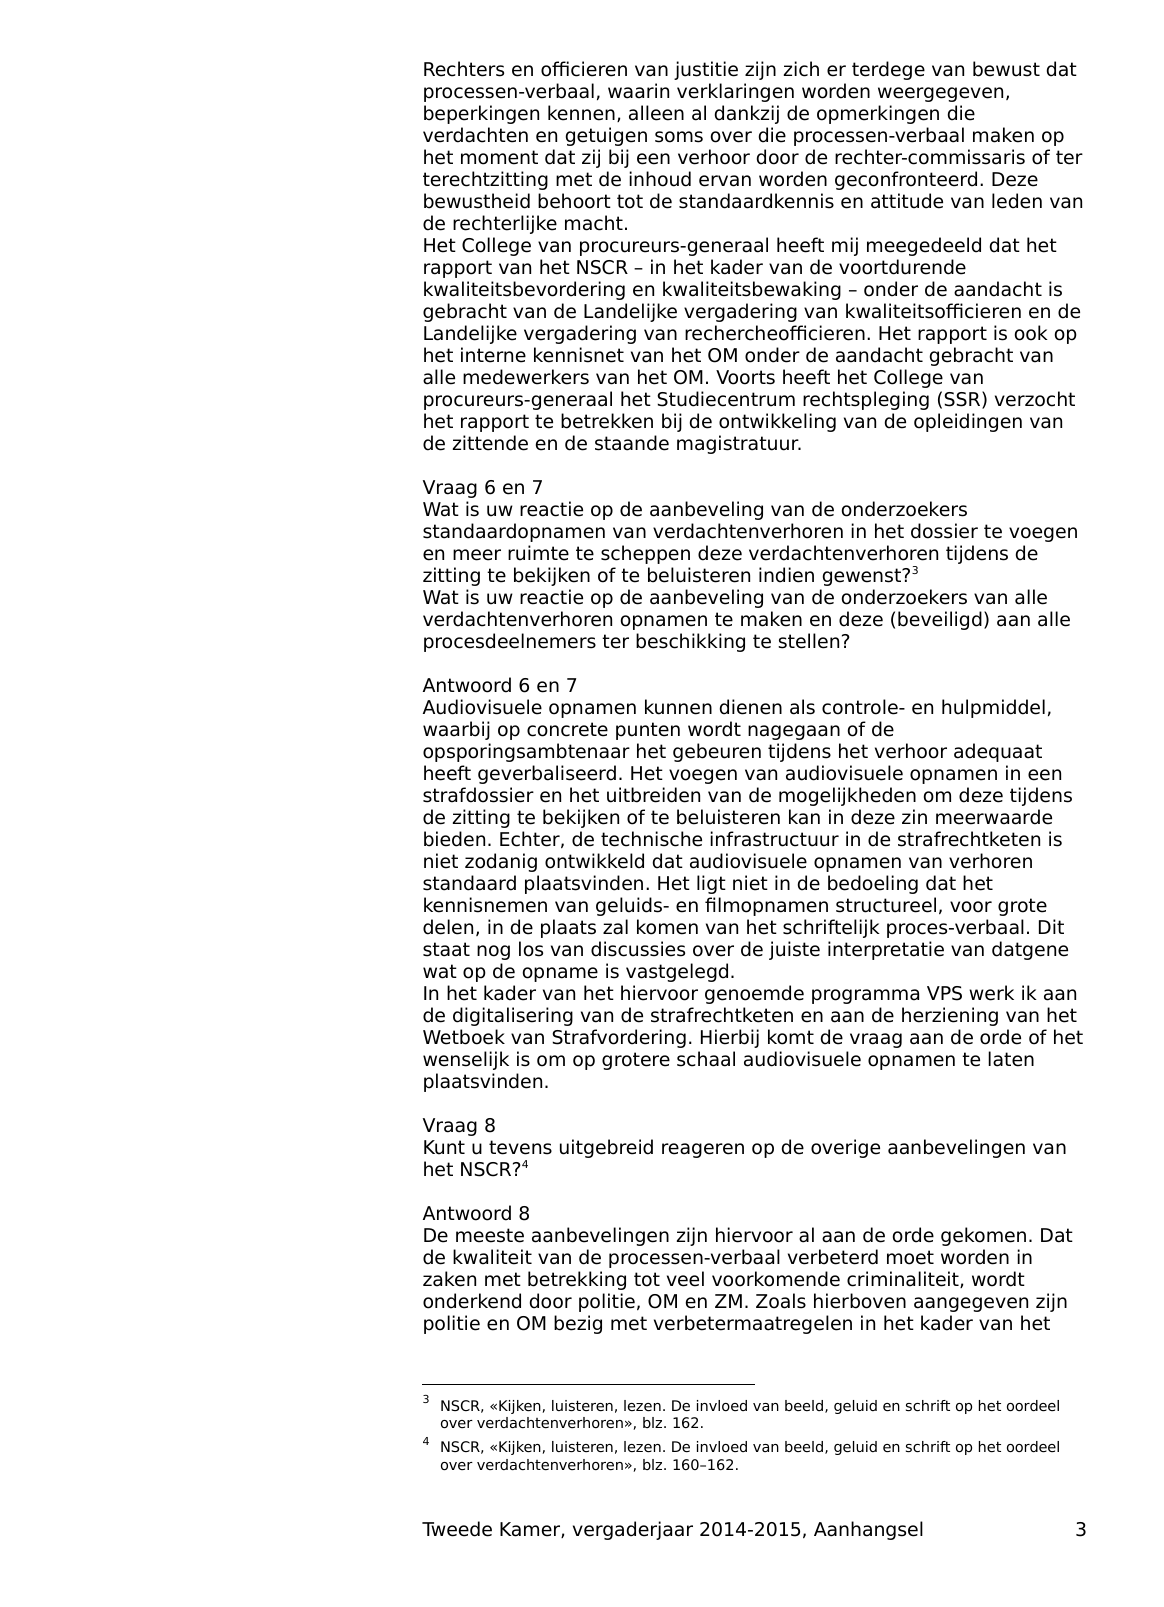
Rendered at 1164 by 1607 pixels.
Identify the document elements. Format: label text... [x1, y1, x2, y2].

text Antwoord 8 [422, 1203, 1087, 1225]
text Vraag 6 en 7 [422, 477, 1087, 499]
text Het College van procureurs-generaal heeft mij meegedeeld dat het rapport van het NSCR – in het kader van de voortdurende kwaliteitsbevordering en kwaliteitsbewaking – onder de aandacht is gebracht van de Landelijke vergadering van kwaliteitsofficieren en de Landelijke vergadering van rechercheofficieren. Het rapport is ook op het interne kennisnet van het OM onder de aandacht gebracht van alle medewerkers van het OM. Voorts heeft het College van procureurs-generaal het Studiecentrum rechtspleging (SSR) verzocht het rapport te betrekken bij de ontwikkeling van de opleidingen van de zittende en de staande magistratuur. [422, 235, 1087, 455]
text Antwoord 6 en 7 [422, 675, 1087, 697]
text Wat is uw reactie op de aanbeveling van de onderzoekers van alle verdachtenverhoren opnamen te maken en deze (beveiligd) aan alle procesdeelnemers ter beschikking te stellen? [422, 587, 1087, 653]
text Kunt u tevens uitgebreid reageren op de overige aanbevelingen van het NSCR? [422, 1137, 1087, 1181]
text In het kader van het hiervoor genoemde programma VPS werk ik aan de digitalisering van de strafrechtketen en aan de herziening van het Wetboek van Strafvordering. Hierbij komt de vraag aan de orde of het wenselijk is om op grotere schaal audiovisuele opnamen te laten plaatsvinden. [422, 983, 1087, 1092]
text De meeste aanbevelingen zijn hiervoor al aan de orde gekomen. Dat de kwaliteit van de processen-verbaal verbeterd moet worden in zaken met betrekking tot veel voorkomende criminaliteit, wordt onderkend door politie, OM en ZM. Zoals hierboven aangegeven zijn politie en OM bezig met verbetermaatregelen in het kader van het [422, 1225, 1087, 1335]
text NSCR, «Kijken, luisteren, lezen. De invloed van beeld, geluid en schrift op het oordeel over verdachtenverhoren», blz. 162. [422, 1393, 1087, 1432]
text Audiovisuele opnamen kunnen dienen als controle- en hulpmiddel, waarbij op concrete punten wordt nagegaan of de opsporingsambtenaar het gebeuren tijdens het verhoor adequaat heeft geverbaliseerd. Het voegen van audiovisuele opnamen in een strafdossier en het uitbreiden van de mogelijkheden om deze tijdens de zitting te bekijken of te beluisteren kan in deze zin meerwaarde bieden. Echter, de technische infrastructuur in de strafrechtketen is niet zodanig ontwikkeld dat audiovisuele opnamen van verhoren standaard plaatsvinden. Het ligt niet in de bedoeling dat het kennisnemen van geluids- en filmopnamen structureel, voor grote delen, in de plaats zal komen van het schriftelijk proces-verbaal. Dit staat nog los van discussies over de juiste interpretatie van datgene wat op de opname is vastgelegd. [422, 697, 1087, 983]
text Wat is uw reactie op de aanbeveling van de onderzoekers standaardopnamen van verdachtenverhoren in het dossier te voegen en meer ruimte te scheppen deze verdachtenverhoren tijdens de zitting te bekijken of te beluisteren indien gewenst? [422, 499, 1087, 587]
text Vraag 8 [422, 1115, 1087, 1137]
text NSCR, «Kijken, luisteren, lezen. De invloed van beeld, geluid en schrift op het oordeel over verdachtenverhoren», blz. 160–162. [422, 1435, 1087, 1474]
text Rechters en officieren van justitie zijn zich er terdege van bewust dat processen-verbaal, waarin verklaringen worden weergegeven, beperkingen kennen, alleen al dankzij de opmerkingen die verdachten en getuigen soms over die processen-verbaal maken op het moment dat zij bij een verhoor door de rechter-commissaris of ter terechtzitting met de inhoud ervan worden geconfronteerd. Deze bewustheid behoort tot de standaardkennis en attitude van leden van de rechterlijke macht. [422, 59, 1087, 235]
